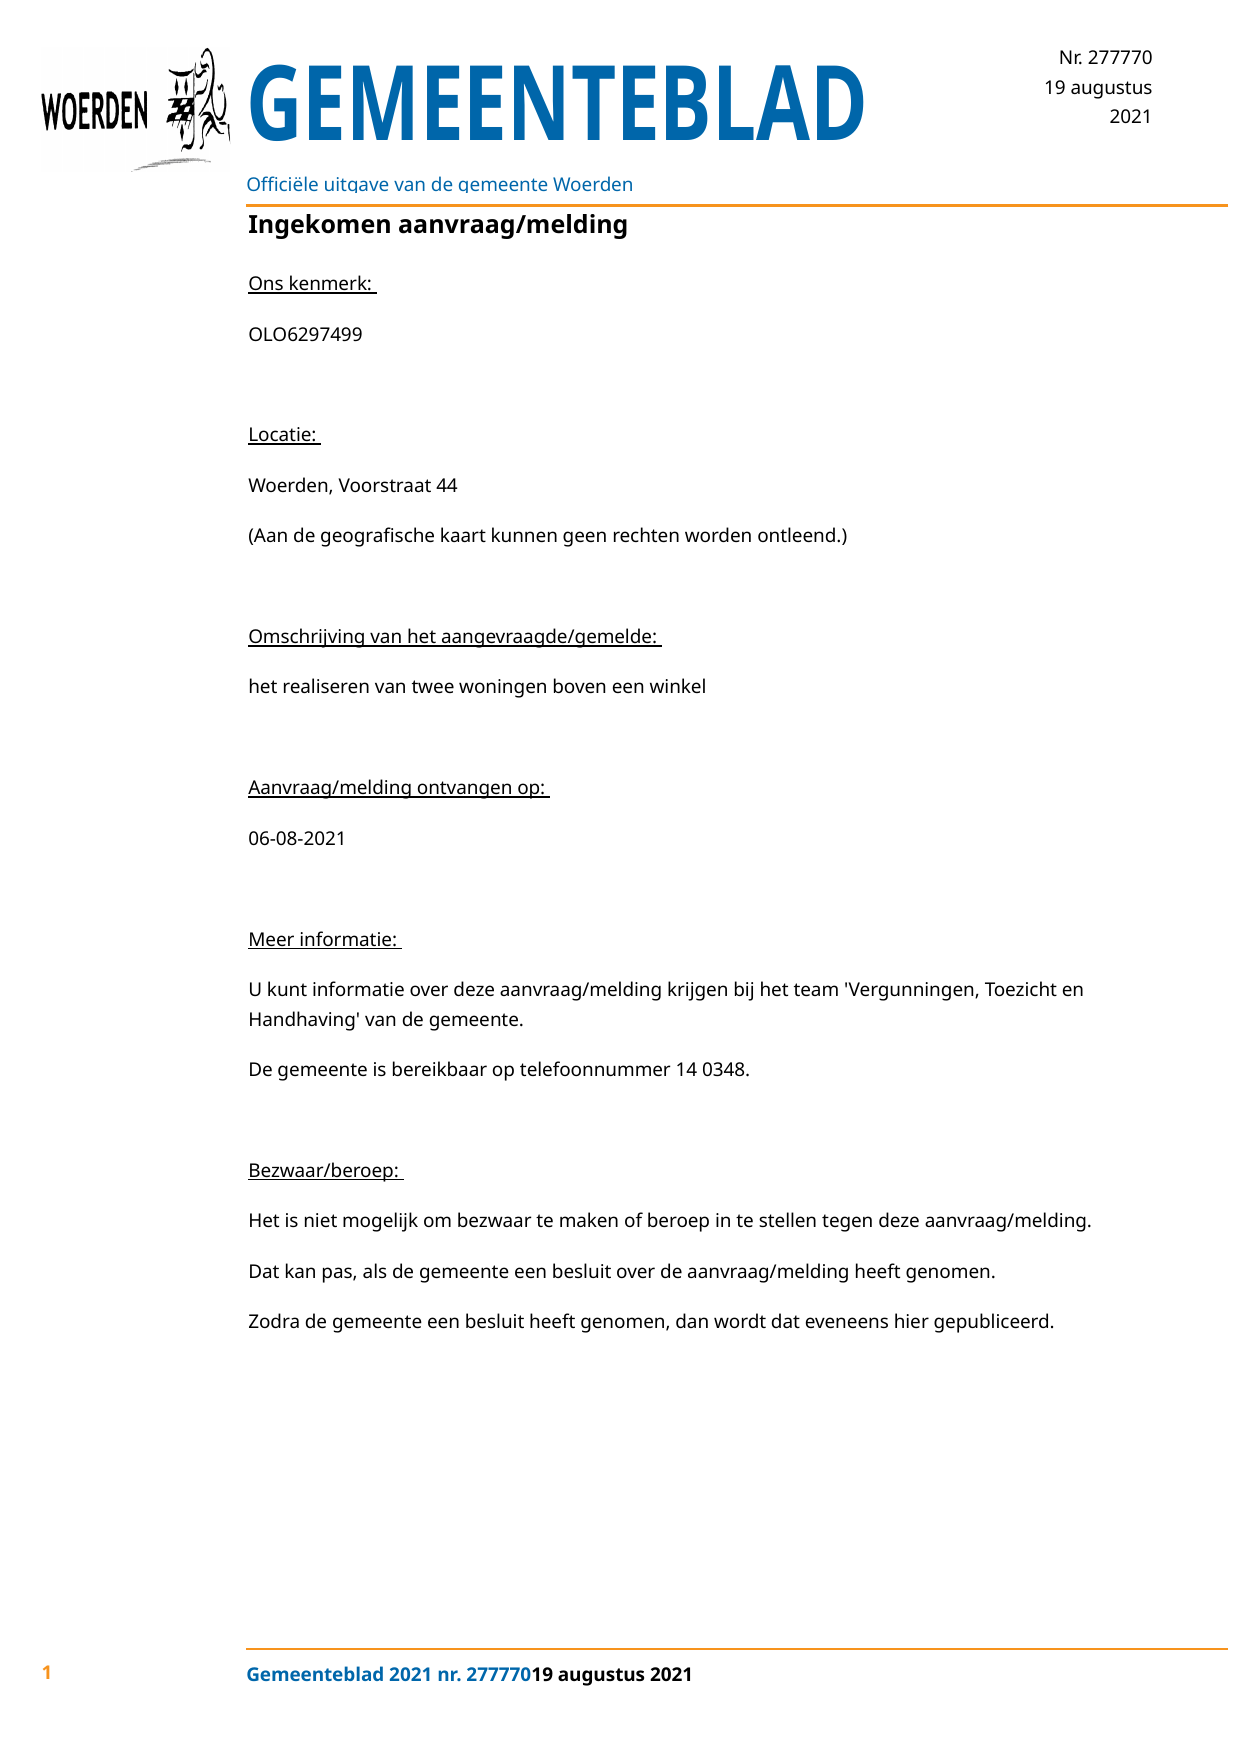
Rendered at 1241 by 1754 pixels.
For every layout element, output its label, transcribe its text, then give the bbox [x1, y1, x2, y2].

text Omschrijving van het aangevraagde/gemelde: [248, 623, 1152, 649]
text Zodra de gemeente een besluit heeft genomen, dan wordt dat eveneens hier gepubliceerd. [248, 1308, 1152, 1334]
text U kunt informatie over deze aanvraag/melding krijgen bij het team 'Vergunningen, Toezicht en Handhaving' van de gemeente. [248, 976, 1152, 1031]
text 06-08-2021 [248, 825, 1152, 851]
text Bezwaar/beroep: [248, 1157, 1152, 1183]
text OLO6297499 [248, 321, 1152, 346]
text De gemeente is bereikbaar op telefoonnummer 14 0348. [248, 1056, 1152, 1082]
text (Aan de geografische kaart kunnen geen rechten worden ontleend.) [248, 522, 1152, 548]
text Aanvraag/melding ontvangen op: [248, 774, 1152, 800]
text het realiseren van twee woningen boven een winkel [248, 674, 1152, 699]
text Ons kenmerk: [248, 270, 1152, 296]
text Meer informatie: [248, 926, 1152, 951]
text Ingekomen aanvraag/melding [248, 207, 1152, 241]
text Het is niet mogelijk om bezwaar te maken of beroep in te stellen tegen deze aanvraag/melding. [248, 1207, 1152, 1233]
text Dat kan pas, als de gemeente een besluit over de aanvraag/melding heeft genomen. [248, 1258, 1152, 1283]
text Woerden, Voorstraat 44 [248, 472, 1152, 498]
picture [41, 47, 231, 172]
text Locatie: [248, 422, 1152, 447]
